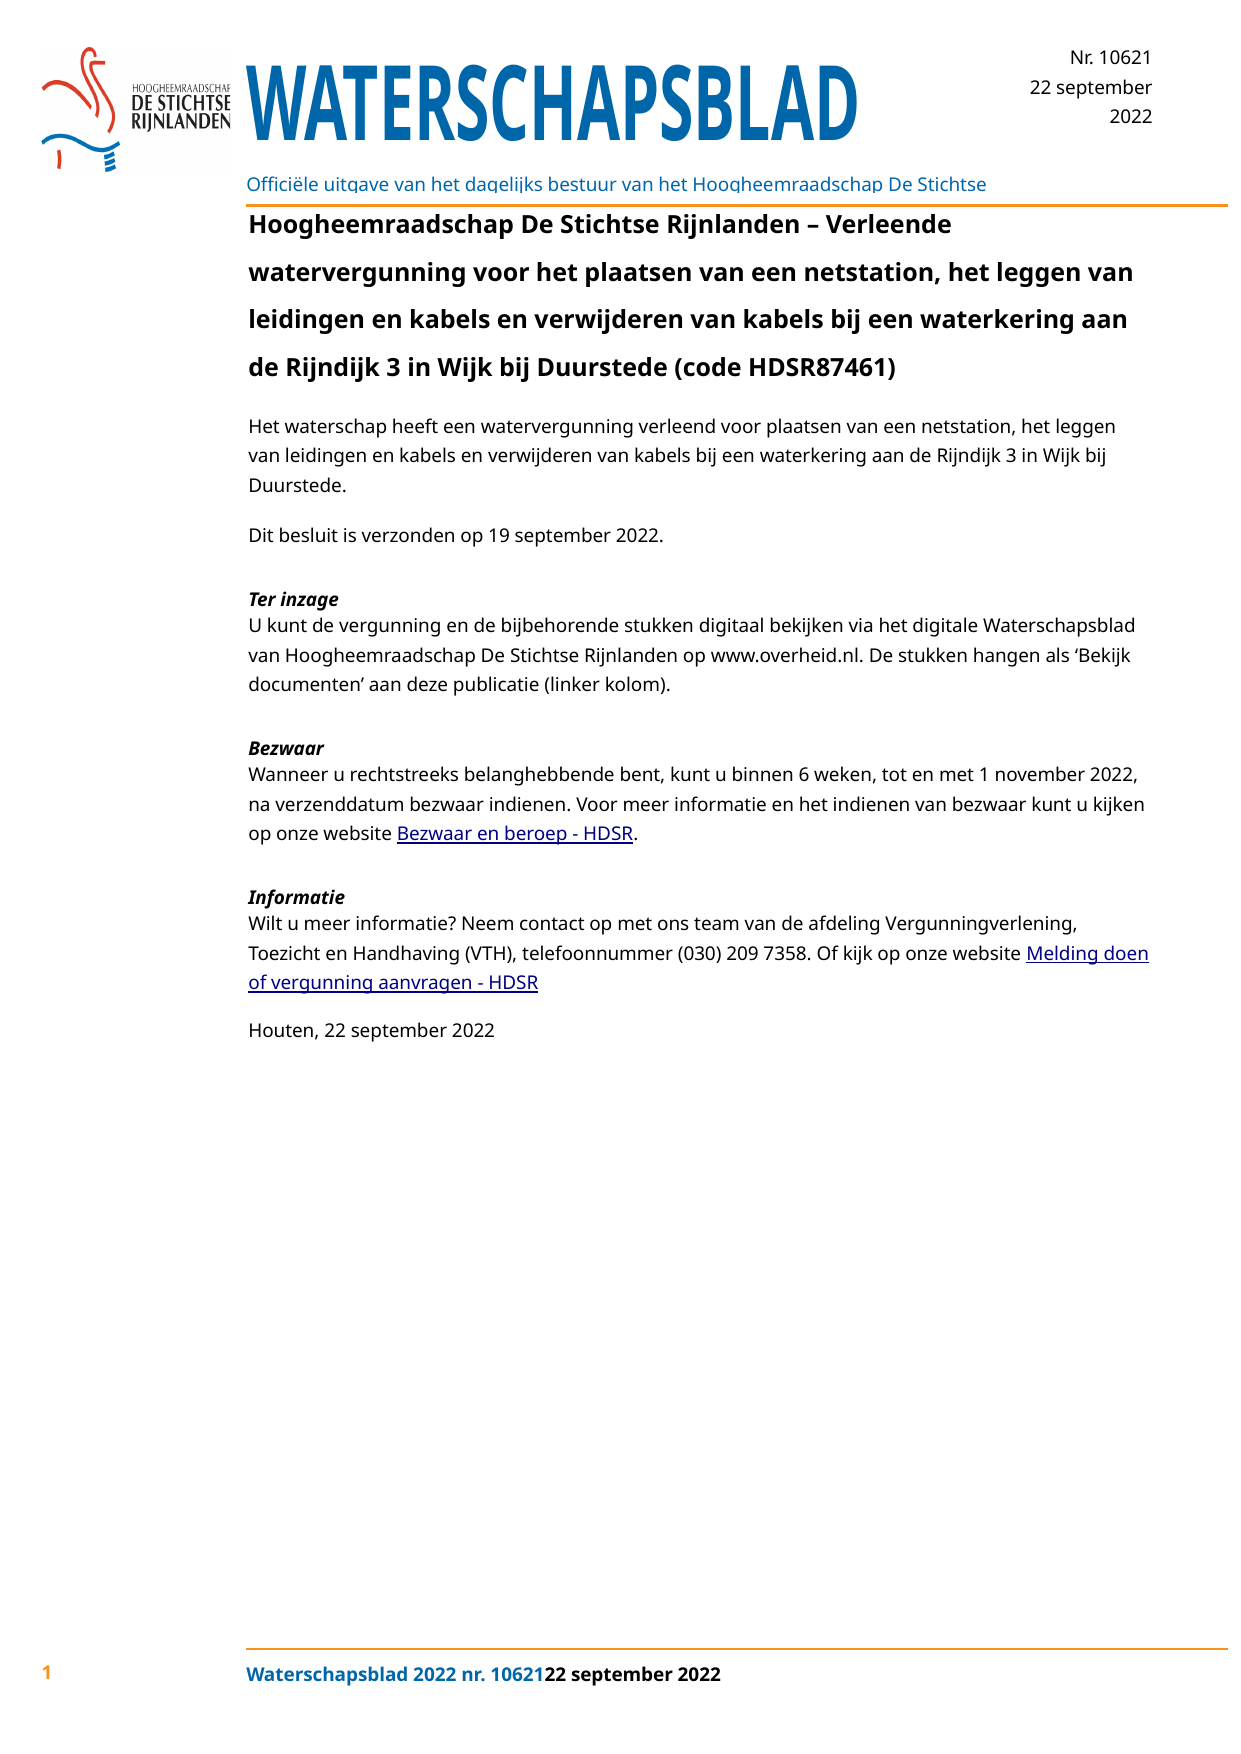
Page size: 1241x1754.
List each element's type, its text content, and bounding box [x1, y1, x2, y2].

picture [41, 47, 231, 172]
text Bezwaar [248, 736, 1152, 761]
text Informatie [248, 884, 1152, 910]
text Hoogheemraadschap De Stichtse Rijnlanden – Verleende watervergunning voor het plaatsen van een netstation, het leggen van leidingen en kabels en verwijderen van kabels bij een waterkering aan de Rijndijk 3 in Wijk bij Duurstede (code HDSR87461) [248, 207, 1152, 384]
text U kunt de vergunning en de bijbehorende stukken digitaal bekijken via het digitale Waterschapsblad van Hoogheemraadschap De Stichtse Rijnlanden op www.overheid.nl. De stukken hangen als ‘Bekijk documenten’ aan deze publicatie (linker kolom). [248, 612, 1152, 697]
text Houten, 22 september 2022 [248, 1017, 1152, 1043]
text Het waterschap heeft een watervergunning verleend voor plaatsen van een netstation, het leggen van leidingen en kabels en verwijderen van kabels bij een waterkering aan de Rijndijk 3 in Wijk bij Duurstede. [248, 413, 1152, 498]
text Wanneer u rechtstreeks belanghebbende bent, kunt u binnen 6 weken, tot en met 1 november 2022, na verzenddatum bezwaar indienen. Voor meer informatie en het indienen van bezwaar kunt u kijken op onze website Bezwaar en beroep - HDSR. [248, 761, 1152, 846]
text Wilt u meer informatie? Neem contact op met ons team van de afdeling Vergunningverlening, Toezicht en Handhaving (VTH), telefoonnummer (030) 209 7358. Of kijk op onze website Melding doen of vergunning aanvragen - HDSR [248, 910, 1152, 995]
text Dit besluit is verzonden op 19 september 2022. [248, 523, 1152, 548]
text Ter inzage [248, 587, 1152, 612]
